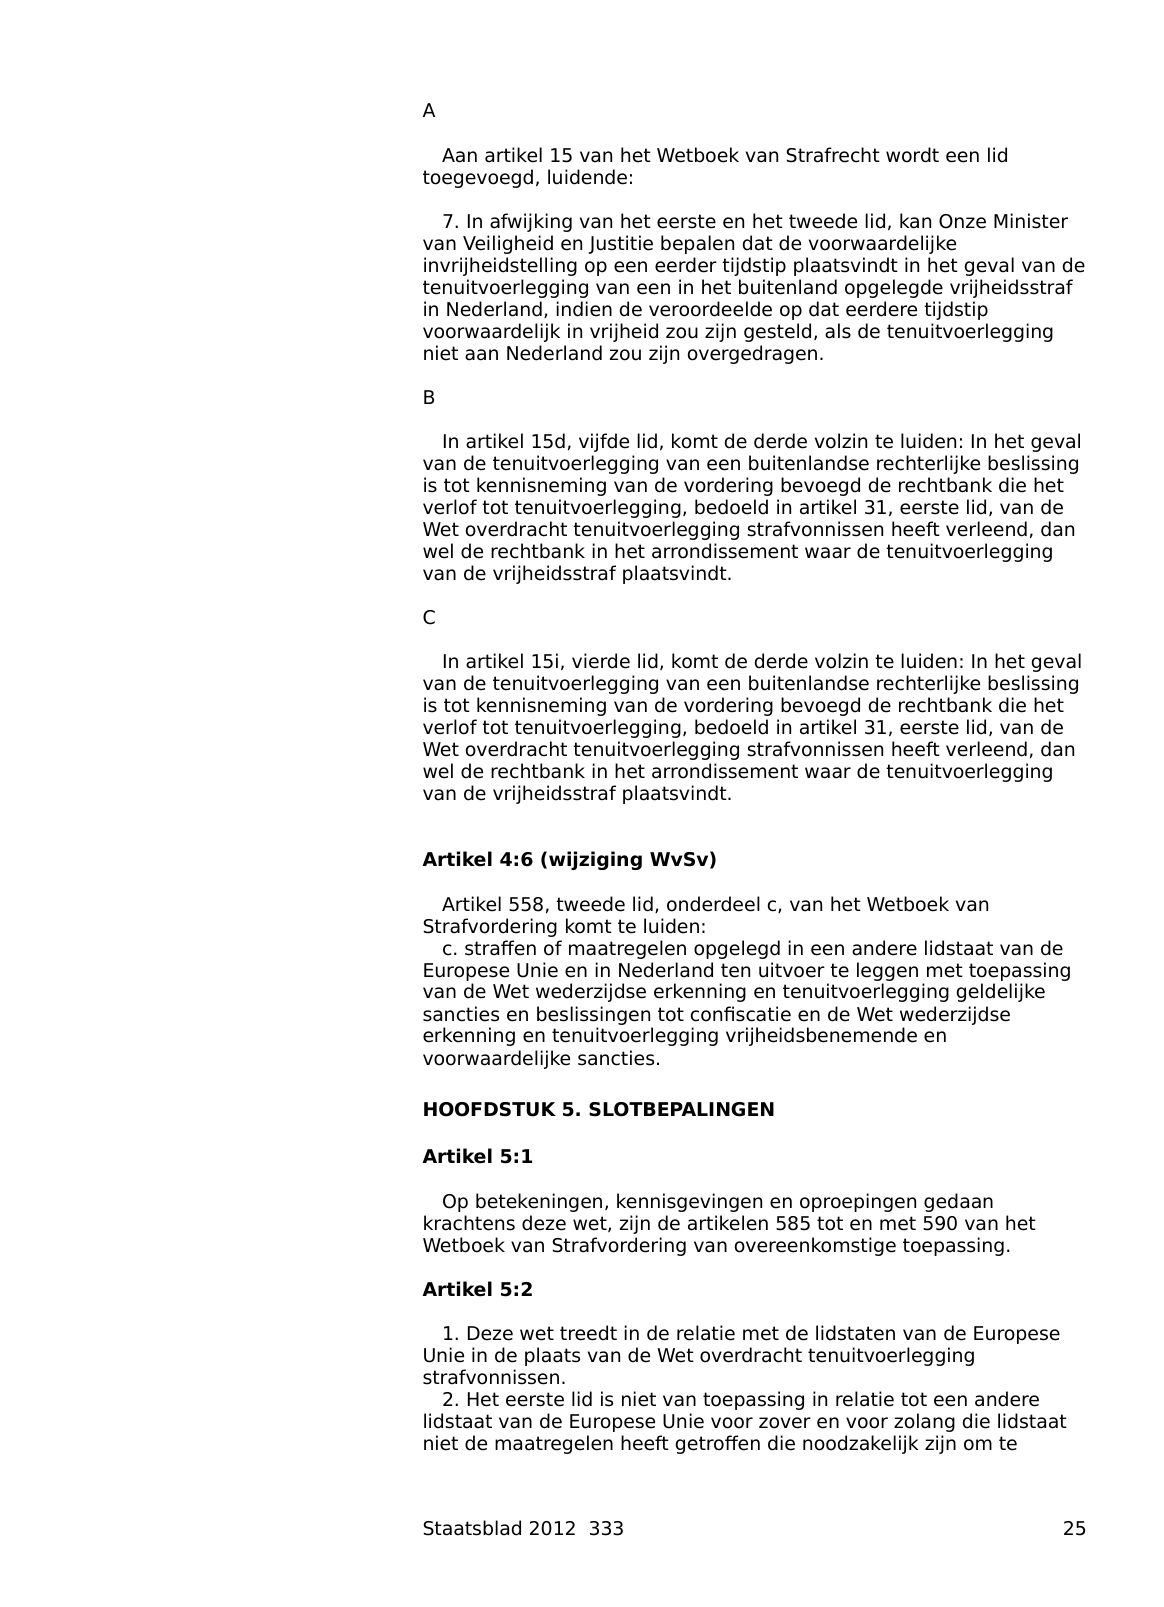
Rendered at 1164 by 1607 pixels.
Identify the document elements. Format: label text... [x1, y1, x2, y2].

text 7. In afwijking van het eerste en het tweede lid, kan Onze Minister van Veiligheid en Justitie bepalen dat de voorwaardelijke invrijheidstelling op een eerder tijdstip plaatsvindt in het geval van de tenuitvoerlegging van een in het buitenland opgelegde vrijheidsstraf in Nederland, indien de veroordeelde op dat eerdere tijdstip voorwaardelijk in vrijheid zou zijn gesteld, als de tenuitvoerlegging niet aan Nederland zou zijn overgedragen. [422, 211, 1087, 364]
text In artikel 15i, vierde lid, komt de derde volzin te luiden: In het geval van de tenuitvoerlegging van een buitenlandse rechterlijke beslissing is tot kennisneming van de vordering bevoegd de rechtbank die het verlof tot tenuitvoerlegging, bedoeld in artikel 31, eerste lid, van de Wet overdracht tenuitvoerlegging strafvonnissen heeft verleend, dan wel de rechtbank in het arrondissement waar de tenuitvoerlegging van de vrijheidsstraf plaatsvindt. [422, 651, 1087, 805]
text Artikel 558, tweede lid, onderdeel c, van het Wetboek van Strafvordering komt te luiden: [422, 893, 1087, 937]
text c. straffen of maatregelen opgelegd in een andere lidstaat van de Europese Unie en in Nederland ten uitvoer te leggen met toepassing van de Wet wederzijdse erkenning en tenuitvoerlegging geldelijke sancties en beslissingen tot confiscatie en de Wet wederzijdse erkenning en tenuitvoerlegging vrijheidsbenemende en voorwaardelijke sancties. [422, 937, 1087, 1069]
subtitle Artikel 5:1 [422, 1146, 1087, 1168]
subtitle Artikel 4:6 (wijziging WvSv) [422, 849, 1087, 871]
text C [422, 607, 1087, 629]
text Op betekeningen, kennisgevingen en oproepingen gedaan krachtens deze wet, zijn de artikelen 585 tot en met 590 van het Wetboek van Strafvordering van overeenkomstige toepassing. [422, 1191, 1087, 1256]
subtitle HOOFDSTUK 5. SLOTBEPALINGEN [422, 1099, 1087, 1121]
text 1. Deze wet treedt in de relatie met de lidstaten van de Europese Unie in de plaats van de Wet overdracht tenuitvoerlegging strafvonnissen. [422, 1323, 1087, 1389]
text Aan artikel 15 van het Wetboek van Strafrecht wordt een lid toegevoegd, luidende: [422, 144, 1087, 188]
text In artikel 15d, vijfde lid, komt de derde volzin te luiden: In het geval van de tenuitvoerlegging van een buitenlandse rechterlijke beslissing is tot kennisneming van de vordering bevoegd de rechtbank die het verlof tot tenuitvoerlegging, bedoeld in artikel 31, eerste lid, van de Wet overdracht tenuitvoerlegging strafvonnissen heeft verleend, dan wel de rechtbank in het arrondissement waar de tenuitvoerlegging van de vrijheidsstraf plaatsvindt. [422, 431, 1087, 585]
text B [422, 387, 1087, 409]
text 2. Het eerste lid is niet van toepassing in relatie tot een andere lidstaat van de Europese Unie voor zover en voor zolang die lidstaat niet de maatregelen heeft getroffen die noodzakelijk zijn om te [422, 1389, 1087, 1455]
subtitle Artikel 5:2 [422, 1279, 1087, 1301]
text A [422, 100, 1087, 122]
